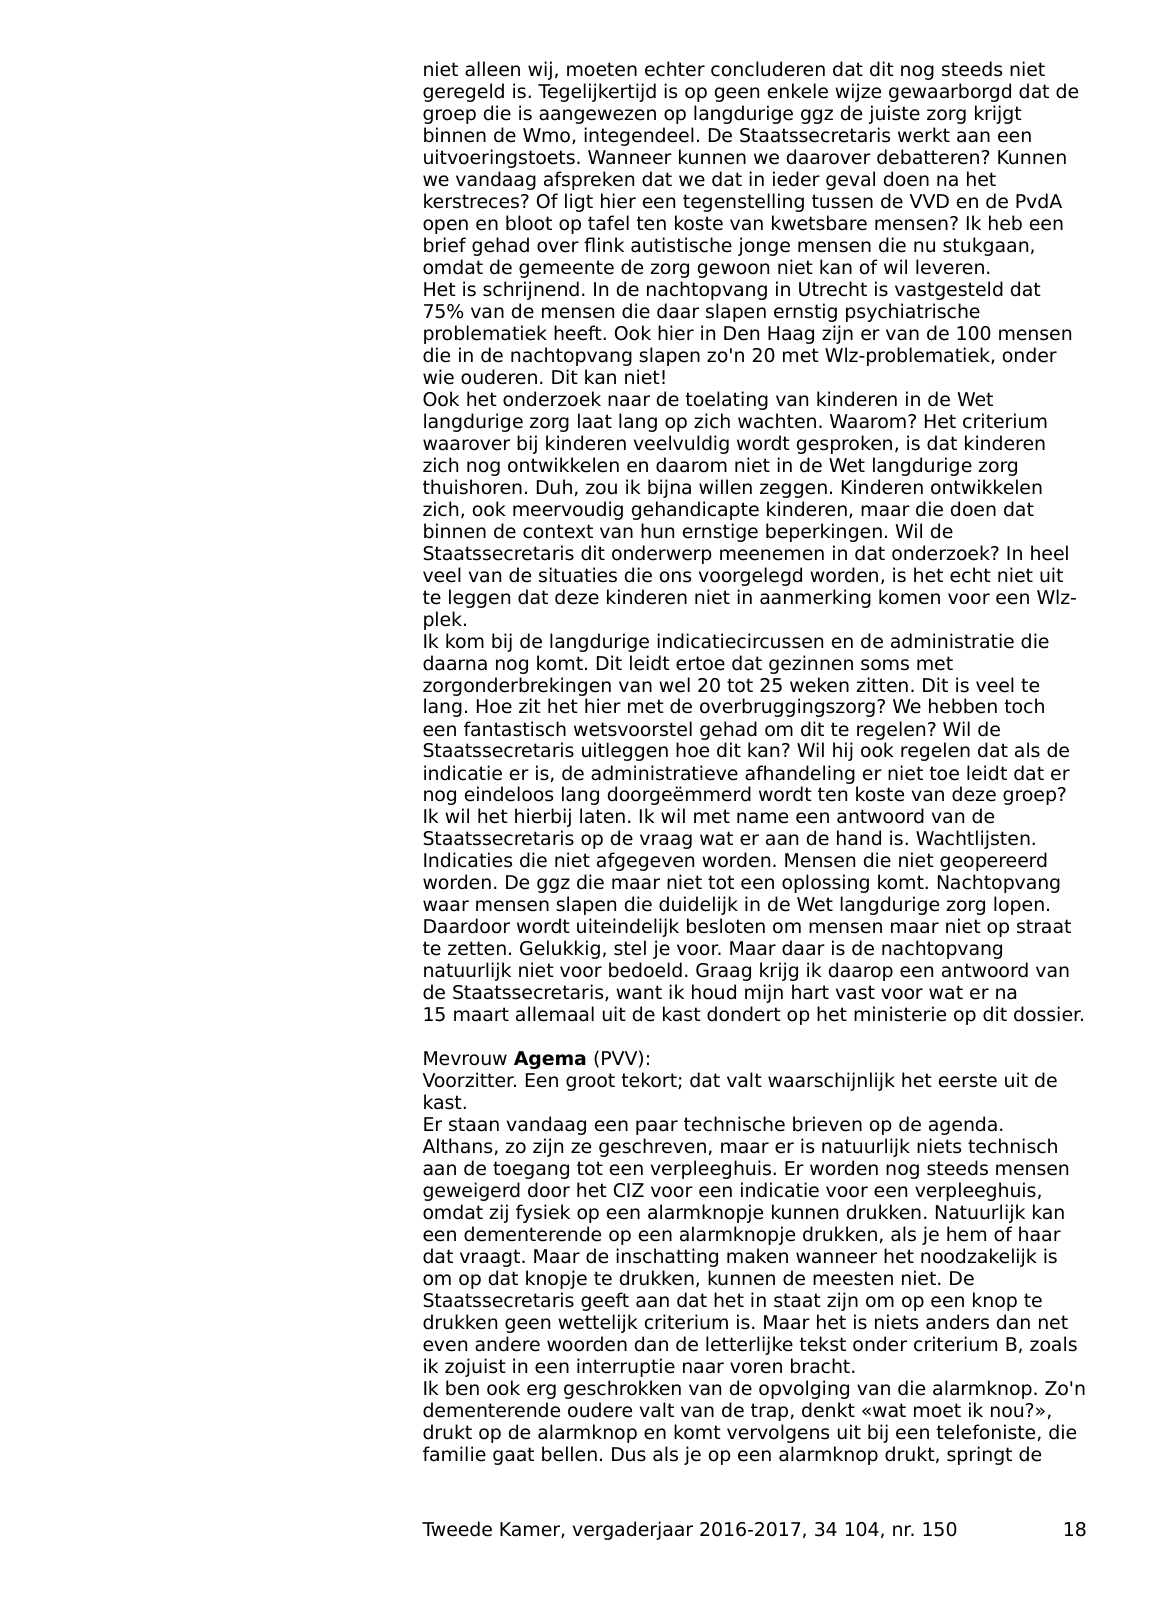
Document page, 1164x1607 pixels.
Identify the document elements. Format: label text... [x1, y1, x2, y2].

text Ik ben ook erg geschrokken van de opvolging van die alarmknop. Zo'n dementerende oudere valt van de trap, denkt «wat moet ik nou?», drukt op de alarmknop en komt vervolgens uit bij een telefoniste, die familie gaat bellen. Dus als je op een alarmknop drukt, springt de [422, 1378, 1087, 1466]
text Ook het onderzoek naar de toelating van kinderen in de Wet langdurige zorg laat lang op zich wachten. Waarom? Het criterium waarover bij kinderen veelvuldig wordt gesproken, is dat kinderen zich nog ontwikkelen en daarom niet in de Wet langdurige zorg thuishoren. Duh, zou ik bijna willen zeggen. Kinderen ontwikkelen zich, ook meervoudig gehandicapte kinderen, maar die doen dat binnen de context van hun ernstige beperkingen. Wil de Staatssecretaris dit onderwerp meenemen in dat onderzoek? In heel veel van de situaties die ons voorgelegd worden, is het echt niet uit te leggen dat deze kinderen niet in aanmerking komen voor een Wlz-plek. [422, 389, 1087, 631]
text Voorzitter. Een groot tekort; dat valt waarschijnlijk het eerste uit de kast. [422, 1070, 1087, 1114]
text Ik kom bij de langdurige indicatiecircussen en de administratie die daarna nog komt. Dit leidt ertoe dat gezinnen soms met zorgonderbrekingen van wel 20 tot 25 weken zitten. Dit is veel te lang. Hoe zit het hier met de overbruggingszorg? We hebben toch een fantastisch wetsvoorstel gehad om dit te regelen? Wil de Staatssecretaris uitleggen hoe dit kan? Wil hij ook regelen dat als de indicatie er is, de administratieve afhandeling er niet toe leidt dat er nog eindeloos lang doorgeëmmerd wordt ten koste van deze groep? [422, 631, 1087, 806]
text Mevrouw Agema (PVV): [422, 1048, 1087, 1070]
text Ik wil het hierbij laten. Ik wil met name een antwoord van de Staatssecretaris op de vraag wat er aan de hand is. Wachtlijsten. Indicaties die niet afgegeven worden. Mensen die niet geopereerd worden. De ggz die maar niet tot een oplossing komt. Nachtopvang waar mensen slapen die duidelijk in de Wet langdurige zorg lopen. Daardoor wordt uiteindelijk besloten om mensen maar niet op straat te zetten. Gelukkig, stel je voor. Maar daar is de nachtopvang natuurlijk niet voor bedoeld. Graag krijg ik daarop een antwoord van de Staatssecretaris, want ik houd mijn hart vast voor wat er na 15 maart allemaal uit de kast dondert op het ministerie op dit dossier. [422, 806, 1087, 1026]
text niet alleen wij, moeten echter concluderen dat dit nog steeds niet geregeld is. Tegelijkertijd is op geen enkele wijze gewaarborgd dat de groep die is aangewezen op langdurige ggz de juiste zorg krijgt binnen de Wmo, integendeel. De Staatssecretaris werkt aan een uitvoeringstoets. Wanneer kunnen we daarover debatteren? Kunnen we vandaag afspreken dat we dat in ieder geval doen na het kerstreces? Of ligt hier een tegenstelling tussen de VVD en de PvdA open en bloot op tafel ten koste van kwetsbare mensen? Ik heb een brief gehad over flink autistische jonge mensen die nu stukgaan, omdat de gemeente de zorg gewoon niet kan of wil leveren. [422, 59, 1087, 279]
text Het is schrijnend. In de nachtopvang in Utrecht is vastgesteld dat 75% van de mensen die daar slapen ernstig psychiatrische problematiek heeft. Ook hier in Den Haag zijn er van de 100 mensen die in de nachtopvang slapen zo'n 20 met Wlz-problematiek, onder wie ouderen. Dit kan niet! [422, 279, 1087, 389]
text Er staan vandaag een paar technische brieven op de agenda. Althans, zo zijn ze geschreven, maar er is natuurlijk niets technisch aan de toegang tot een verpleeghuis. Er worden nog steeds mensen geweigerd door het CIZ voor een indicatie voor een verpleeghuis, omdat zij fysiek op een alarmknopje kunnen drukken. Natuurlijk kan een dementerende op een alarmknopje drukken, als je hem of haar dat vraagt. Maar de inschatting maken wanneer het noodzakelijk is om op dat knopje te drukken, kunnen de meesten niet. De Staatssecretaris geeft aan dat het in staat zijn om op een knop te drukken geen wettelijk criterium is. Maar het is niets anders dan net even andere woorden dan de letterlijke tekst onder criterium B, zoals ik zojuist in een interruptie naar voren bracht. [422, 1114, 1087, 1378]
